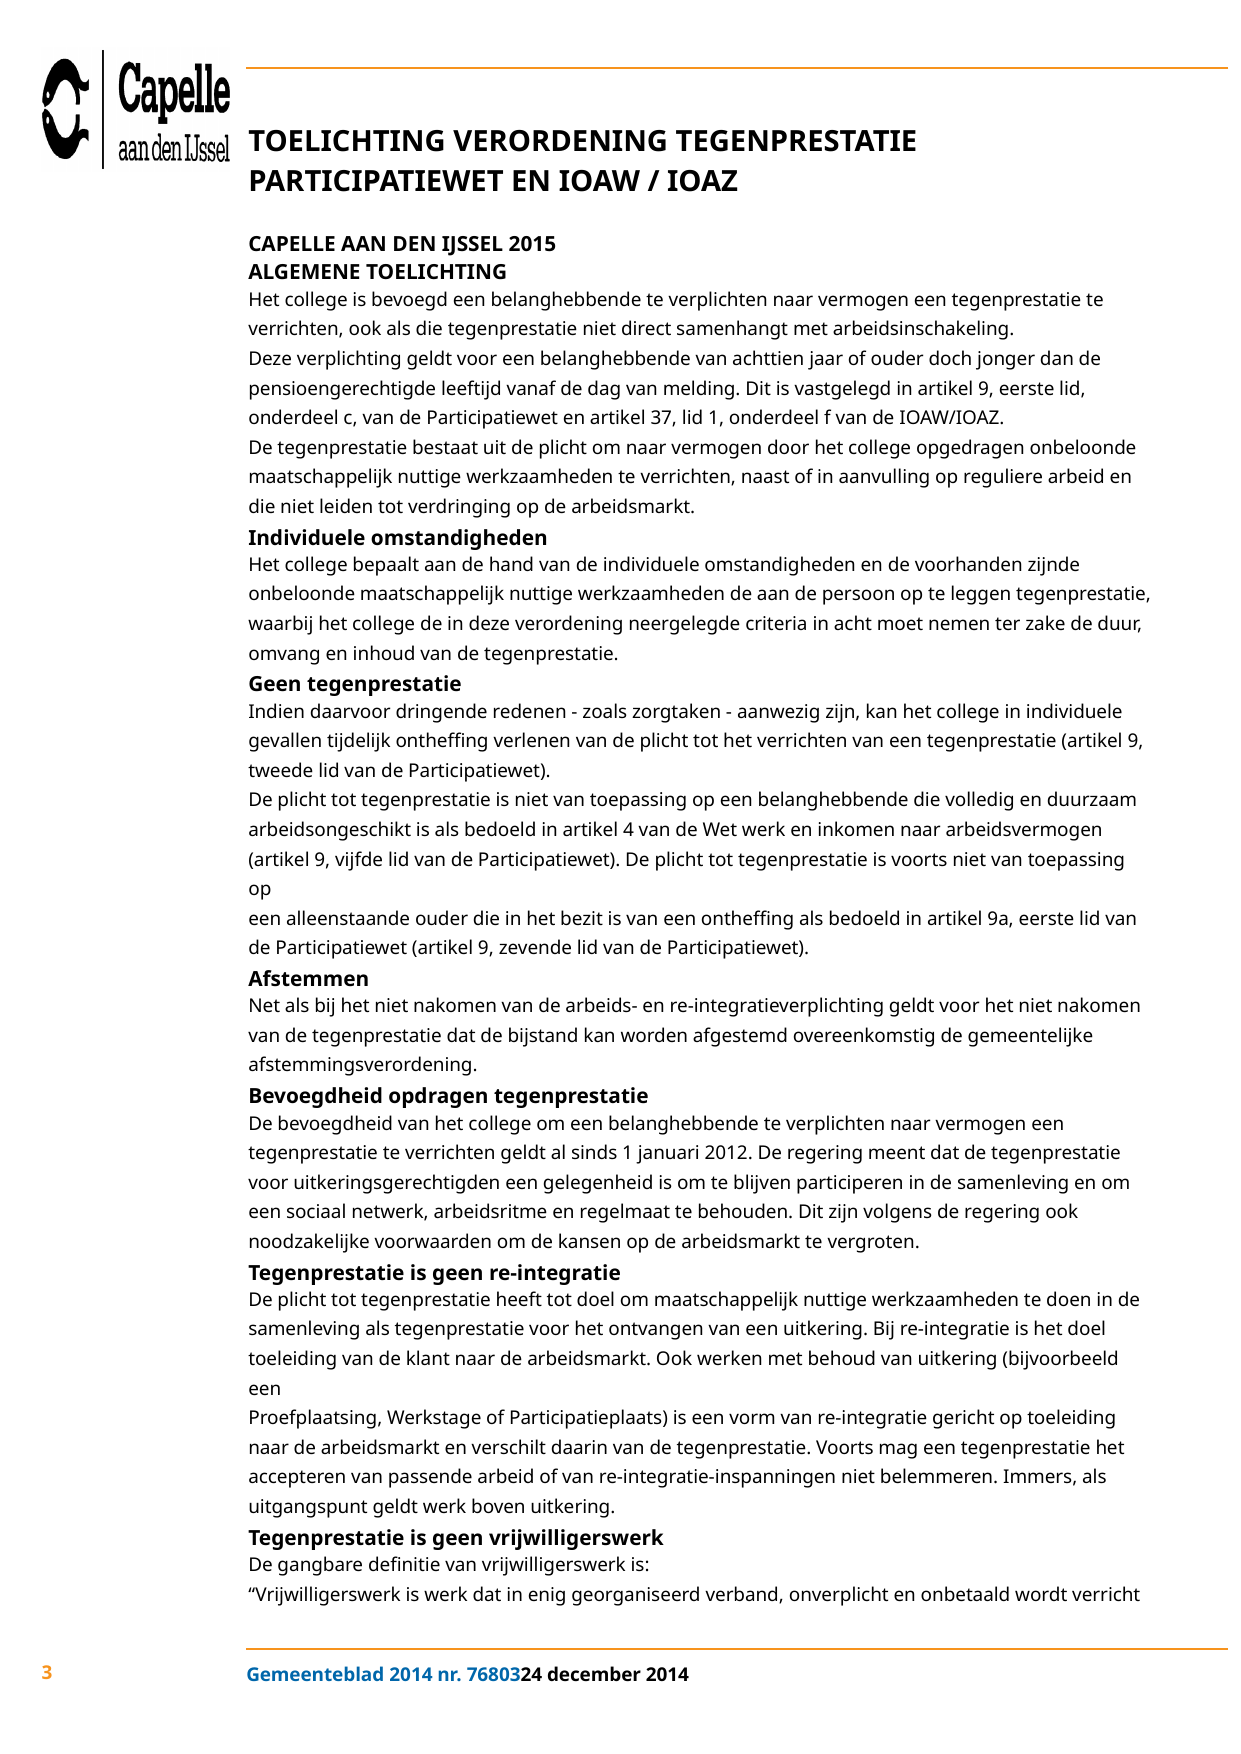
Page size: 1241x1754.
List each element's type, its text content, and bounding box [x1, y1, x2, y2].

text De gangbare definitie van vrijwilligerswerk is: [248, 1551, 1152, 1577]
text De plicht tot tegenprestatie is niet van toepassing op een belanghebbende die volledig en duurzaam [248, 787, 1152, 812]
text De tegenprestatie bestaat uit de plicht om naar vermogen door het college opgedragen onbeloonde [248, 434, 1152, 459]
text Geen tegenprestatie [248, 669, 1152, 698]
text omvang en inhoud van de tegenprestatie. [248, 640, 1152, 666]
text Deze verplichting geldt voor een belanghebbende van achttien jaar of ouder doch jonger dan de [248, 345, 1152, 371]
text Net als bij het niet nakomen van de arbeids- en re-integratieverplichting geldt voor het niet nakomen [248, 992, 1152, 1018]
text van de tegenprestatie dat de bijstand kan worden afgestemd overeenkomstig de gemeentelijke [248, 1022, 1152, 1048]
text accepteren van passende arbeid of van re-integratie-inspanningen niet belemmeren. Immers, als [248, 1463, 1152, 1489]
text ALGEMENE TOELICHTING [248, 257, 1152, 286]
text die niet leiden tot verdringing op de arbeidsmarkt. [248, 493, 1152, 519]
text Het college bepaalt aan de hand van de individuele omstandigheden en de voorhanden zijnde [248, 551, 1152, 577]
text Proefplaatsing, Werkstage of Participatieplaats) is een vorm van re-integratie gericht op toeleiding [248, 1404, 1152, 1430]
text arbeidsongeschikt is als bedoeld in artikel 4 van de Wet werk en inkomen naar arbeidsvermogen [248, 816, 1152, 842]
text verrichten, ook als die tegenprestatie niet direct samenhangt met arbeidsinschakeling. [248, 316, 1152, 341]
text pensioengerechtigde leeftijd vanaf de dag van melding. Dit is vastgelegd in artikel 9, eerste lid, [248, 375, 1152, 400]
text Het college is bevoegd een belanghebbende te verplichten naar vermogen een tegenprestatie te [248, 286, 1152, 312]
text Afstemmen [248, 964, 1152, 992]
text Tegenprestatie is geen vrijwilligerswerk [248, 1523, 1152, 1551]
text voor uitkeringsgerechtigden een gelegenheid is om te blijven participeren in de samenleving en om [248, 1169, 1152, 1194]
text naar de arbeidsmarkt en verschilt daarin van de tegenprestatie. Voorts mag een tegenprestatie het [248, 1434, 1152, 1460]
text een alleenstaande ouder die in het bezit is van een ontheffing als bedoeld in artikel 9a, eerste lid van [248, 905, 1152, 931]
text “Vrijwilligerswerk is werk dat in enig georganiseerd verband, onverplicht en onbetaald wordt verricht [248, 1581, 1152, 1606]
text afstemmingsverordening. [248, 1052, 1152, 1077]
text samenleving als tegenprestatie voor het ontvangen van een uitkering. Bij re-integratie is het doel [248, 1316, 1152, 1341]
text TOELICHTING VERORDENING TEGENPRESTATIE PARTICIPATIEWET EN IOAW / IOAZ [248, 121, 1152, 200]
text uitgangspunt geldt werk boven uitkering. [248, 1493, 1152, 1519]
text waarbij het college de in deze verordening neergelegde criteria in acht moet nemen ter zake de duur, [248, 610, 1152, 636]
text tegenprestatie te verrichten geldt al sinds 1 januari 2012. De regering meent dat de tegenprestatie [248, 1139, 1152, 1165]
text De plicht tot tegenprestatie heeft tot doel om maatschappelijk nuttige werkzaamheden te doen in de [248, 1286, 1152, 1312]
text toeleiding van de klant naar de arbeidsmarkt. Ook werken met behoud van uitkering (bijvoorbeeld een [248, 1345, 1152, 1401]
text Tegenprestatie is geen re-integratie [248, 1258, 1152, 1286]
text noodzakelijke voorwaarden om de kansen op de arbeidsmarkt te vergroten. [248, 1228, 1152, 1254]
text maatschappelijk nuttige werkzaamheden te verrichten, naast of in aanvulling op reguliere arbeid en [248, 463, 1152, 489]
text De bevoegdheid van het college om een belanghebbende te verplichten naar vermogen een [248, 1110, 1152, 1135]
text (artikel 9, vijfde lid van de Participatiewet). De plicht tot tegenprestatie is voorts niet van toepassing op [248, 846, 1152, 901]
text de Participatiewet (artikel 9, zevende lid van de Participatiewet). [248, 934, 1152, 960]
text Indien daarvoor dringende redenen - zoals zorgtaken - aanwezig zijn, kan het college in individuele [248, 698, 1152, 723]
text tweede lid van de Participatiewet). [248, 757, 1152, 783]
text Individuele omstandigheden [248, 523, 1152, 551]
picture [41, 47, 231, 172]
text CAPELLE AAN DEN IJSSEL 2015 [248, 229, 1152, 257]
text gevallen tijdelijk ontheffing verlenen van de plicht tot het verrichten van een tegenprestatie (artikel 9, [248, 727, 1152, 753]
text een sociaal netwerk, arbeidsritme en regelmaat te behouden. Dit zijn volgens de regering ook [248, 1198, 1152, 1224]
text Bevoegdheid opdragen tegenprestatie [248, 1081, 1152, 1110]
text onbeloonde maatschappelijk nuttige werkzaamheden de aan de persoon op te leggen tegenprestatie, [248, 581, 1152, 606]
text onderdeel c, van de Participatiewet en artikel 37, lid 1, onderdeel f van de IOAW/IOAZ. [248, 404, 1152, 430]
